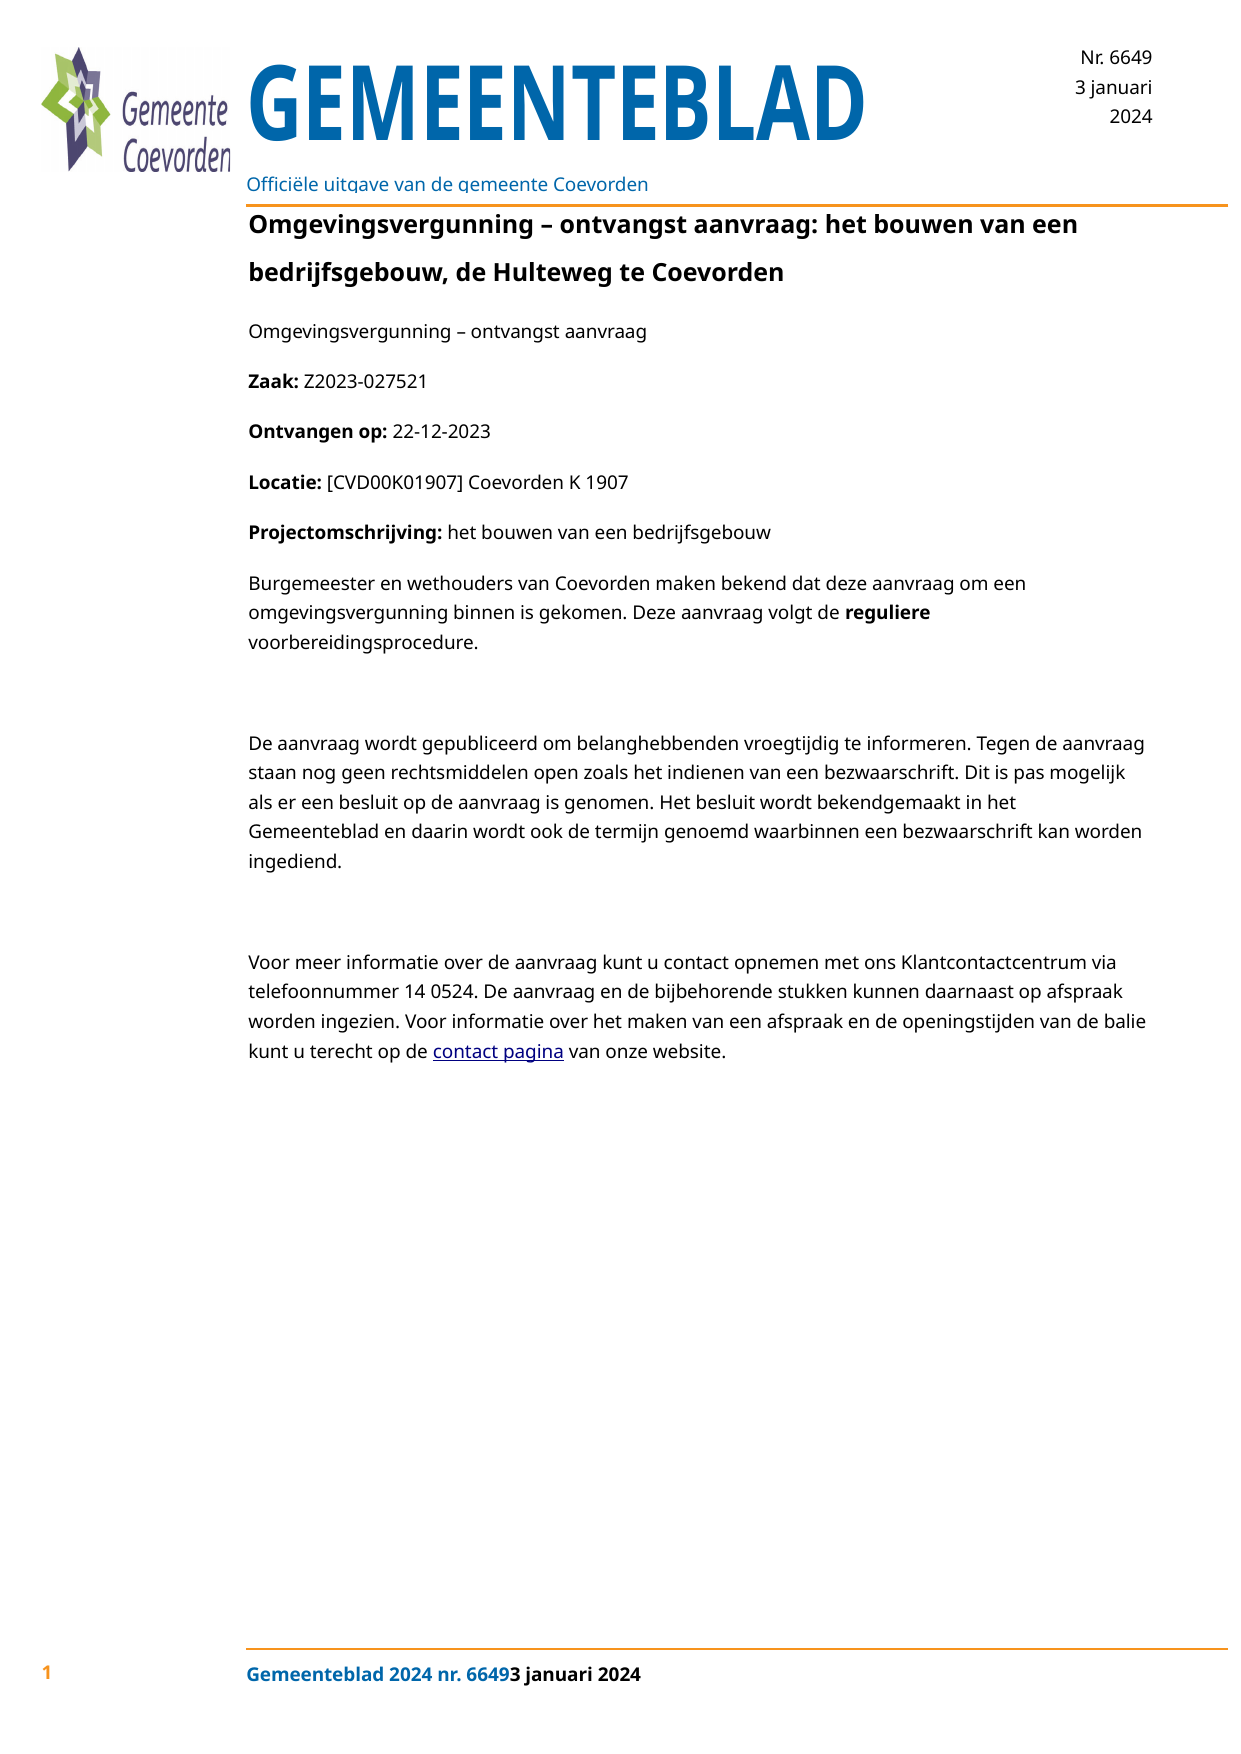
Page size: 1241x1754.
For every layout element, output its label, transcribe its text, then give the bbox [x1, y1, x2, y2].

text Projectomschrijving: het bouwen van een bedrijfsgebouw [248, 519, 1152, 545]
text Omgevingsvergunning – ontvangst aanvraag [248, 318, 1152, 344]
picture [41, 47, 231, 172]
text Burgemeester en wethouders van Coevorden maken bekend dat deze aanvraag om een omgevingsvergunning binnen is gekomen. Deze aanvraag volgt de reguliere voorbereidingsprocedure. [248, 570, 1152, 655]
text Zaak: Z2023-027521 [248, 368, 1152, 394]
text De aanvraag wordt gepubliceerd om belanghebbenden vroegtijdig te informeren. Tegen de aanvraag staan nog geen rechtsmiddelen open zoals het indienen van een bezwaarschrift. Dit is pas mogelijk als er een besluit op de aanvraag is genomen. Het besluit wordt bekendgemaakt in het Gemeenteblad en daarin wordt ook de termijn genoemd waarbinnen een bezwaarschrift kan worden ingediend. [248, 730, 1152, 874]
text Locatie: [CVD00K01907] Coevorden K 1907 [248, 469, 1152, 495]
text Voor meer informatie over de aanvraag kunt u contact opnemen met ons Klantcontactcentrum via telefoonnummer 14 0524. De aanvraag en de bijbehorende stukken kunnen daarnaast op afspraak worden ingezien. Voor informatie over het maken van een afspraak en de openingstijden van de balie kunt u terecht op de contact pagina van onze website. [248, 949, 1152, 1064]
text Ontvangen op: 22-12-2023 [248, 419, 1152, 444]
text Omgevingsvergunning – ontvangst aanvraag: het bouwen van een bedrijfsgebouw, de Hulteweg te Coevorden [248, 207, 1152, 288]
